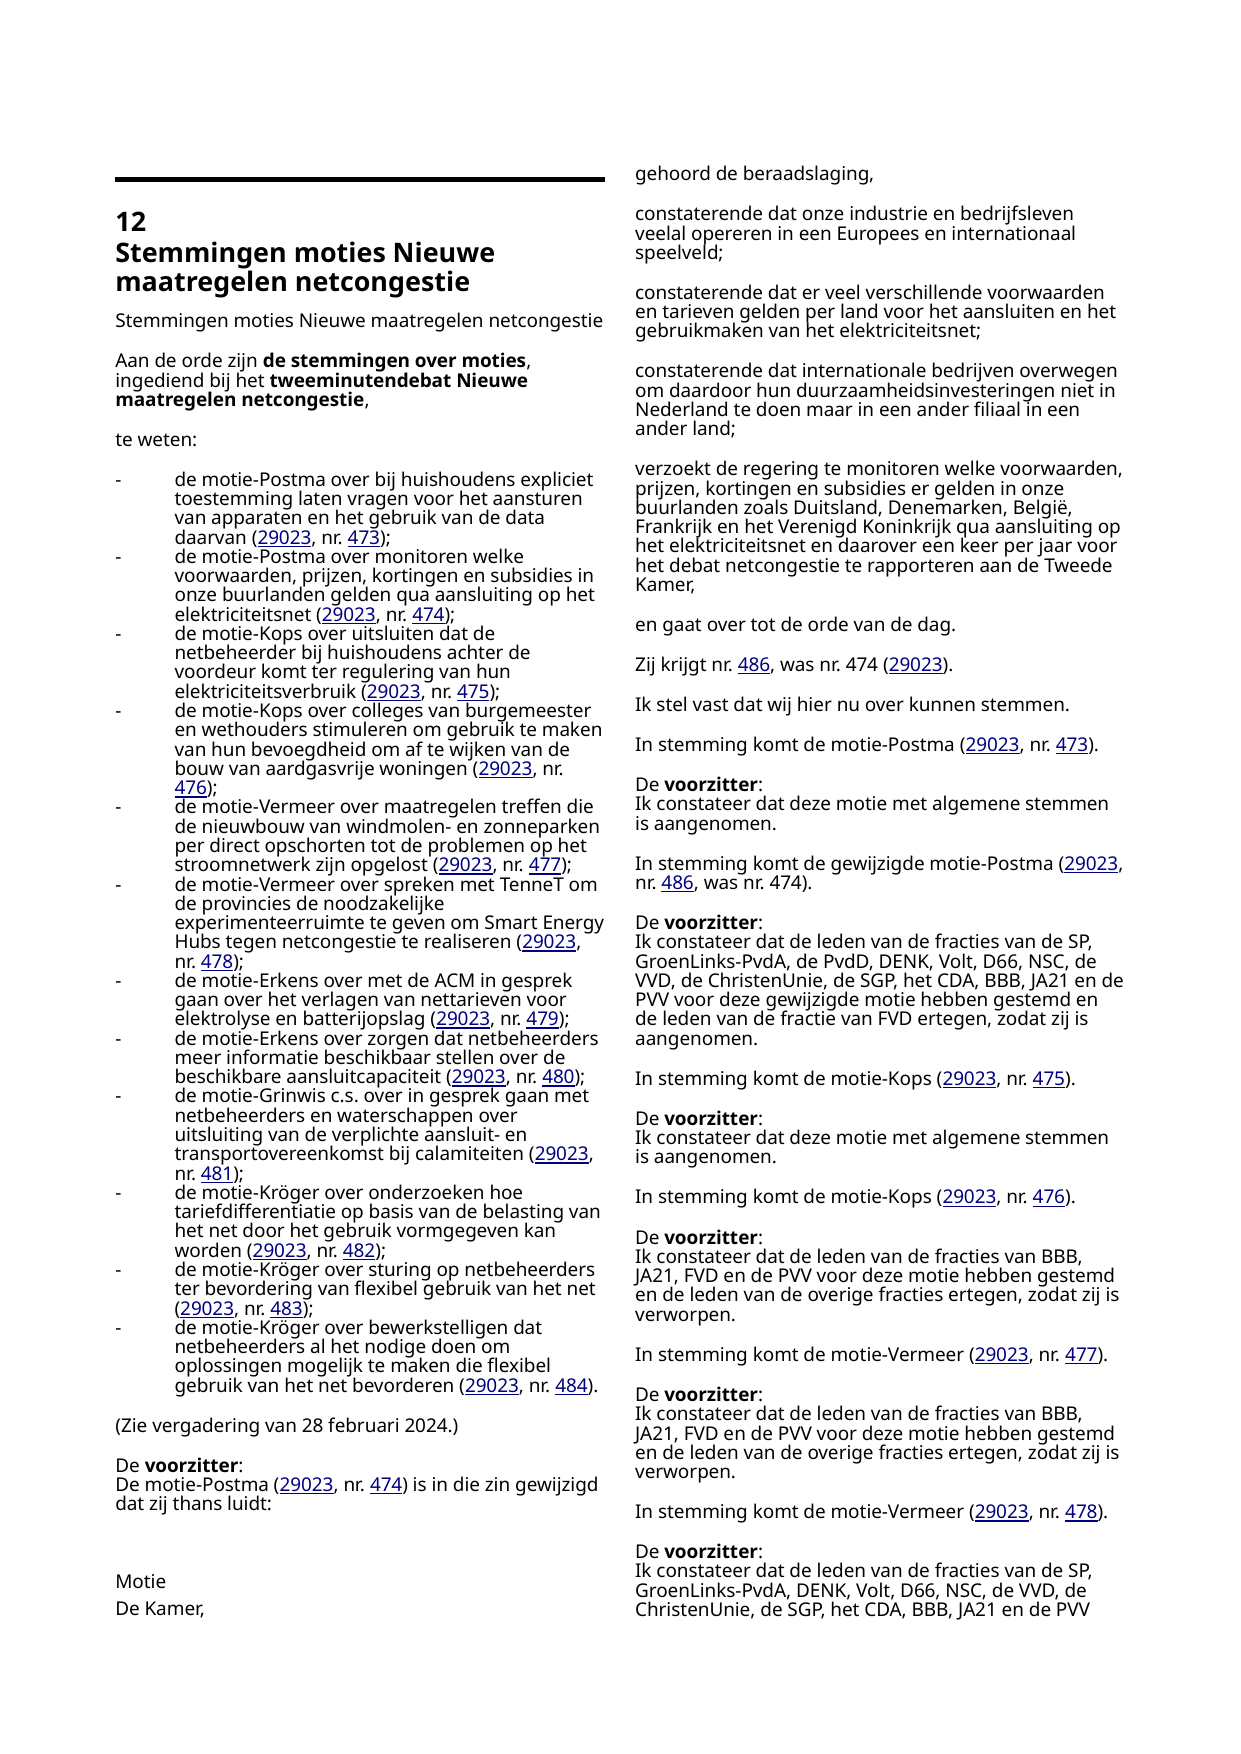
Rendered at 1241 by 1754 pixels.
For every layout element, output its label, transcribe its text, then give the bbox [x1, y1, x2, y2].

text Stemmingen moties Nieuwe maatregelen netcongestie [115, 239, 605, 312]
text 12 [115, 203, 605, 239]
text verzoekt de regering te monitoren welke voorwaarden, prijzen, kortingen en subsidies er gelden in onze buurlanden zoals Duitsland, Denemarken, België, Frankrijk en het Verenigd Koninkrijk qua aansluiting op het elektriciteitsnet en daarover een keer per jaar voor het debat netcongestie te rapporteren aan de Tweede Kamer, [635, 460, 1125, 595]
text (Zie vergadering van 28 februari 2024.) [115, 1417, 605, 1436]
text In stemming komt de motie-Vermeer (29023, nr. 478). [635, 1503, 1125, 1522]
text Ik constateer dat de leden van de fracties van de SP, GroenLinks-PvdA, DENK, Volt, D66, NSC, de VVD, de ChristenUnie, de SGP, het CDA, BBB, JA21 en de PVV [635, 1562, 1125, 1620]
text De voorzitter: [635, 1386, 1125, 1405]
text Ik stel vast dat wij hier nu over kunnen stemmen. [635, 696, 1125, 715]
text Ik constateer dat deze motie met algemene stemmen is aangenomen. [635, 1129, 1125, 1168]
text te weten: [115, 431, 605, 450]
text De voorzitter: [635, 914, 1125, 933]
list de motie-Erkens over met de ACM in gesprek gaan over het verlagen van nettarieven voor elektrolyse en batterijopslag (29023, nr. 479); [115, 972, 605, 1030]
text Ik constateer dat de leden van de fracties van BBB, JA21, FVD en de PVV voor deze motie hebben gestemd en de leden van de overige fracties ertegen, zodat zij is verworpen. [635, 1405, 1125, 1482]
text In stemming komt de motie-Kops (29023, nr. 475). [635, 1070, 1125, 1089]
list de motie-Postma over bij huishoudens expliciet toestemming laten vragen voor het aansturen van apparaten en het gebruik van de data daarvan (29023, nr. 473); [115, 471, 605, 548]
text constaterende dat internationale bedrijven overwegen om daardoor hun duurzaamheidsinvesteringen niet in Nederland te doen maar in een ander filiaal in een ander land; [635, 362, 1125, 439]
list de motie-Kops over uitsluiten dat de netbeheerder bij huishoudens achter de voordeur komt ter regulering van hun elektriciteitsverbruik (29023, nr. 475); [115, 625, 605, 702]
list de motie-Kröger over bewerkstelligen dat netbeheerders al het nodige doen om oplossingen mogelijk te maken die flexibel gebruik van het net bevorderen (29023, nr. 484). [115, 1319, 605, 1396]
text Motie [115, 1568, 605, 1594]
text en gaat over tot de orde van de dag. [635, 616, 1125, 635]
text Ik constateer dat de leden van de fracties van de SP, GroenLinks-PvdA, de PvdD, DENK, Volt, D66, NSC, de VVD, de ChristenUnie, de SGP, het CDA, BBB, JA21 en de PVV voor deze gewijzigde motie hebben gestemd en de leden van de fractie van FVD ertegen, zodat zij is aangenomen. [635, 933, 1125, 1049]
text De Kamer, [115, 1599, 605, 1619]
list de motie-Erkens over zorgen dat netbeheerders meer informatie beschikbaar stellen over de beschikbare aansluitcapaciteit (29023, nr. 480); [115, 1030, 605, 1087]
text In stemming komt de motie-Vermeer (29023, nr. 477). [635, 1346, 1125, 1365]
text Zij krijgt nr. 486, was nr. 474 (29023). [635, 656, 1125, 675]
text De voorzitter: [635, 1543, 1125, 1562]
text In stemming komt de motie-Postma (29023, nr. 473). [635, 736, 1125, 755]
text constaterende dat onze industrie en bedrijfsleven veelal opereren in een Europees en internationaal speelveld; [635, 205, 1125, 263]
list de motie-Kops over colleges van burgemeester en wethouders stimuleren om gebruik te maken van hun bevoegdheid om af te wijken van de bouw van aardgasvrije woningen (29023, nr. 476); [115, 702, 605, 798]
list de motie-Grinwis c.s. over in gesprek gaan met netbeheerders en waterschappen over uitsluiting van de verplichte aansluit- en transportovereenkomst bij calamiteiten (29023, nr. 481); [115, 1087, 605, 1184]
list de motie-Vermeer over maatregelen treffen die de nieuwbouw van windmolen- en zonneparken per direct opschorten tot de problemen op het stroomnetwerk zijn opgelost (29023, nr. 477); [115, 798, 605, 876]
text De motie-Postma (29023, nr. 474) is in die zin gewijzigd dat zij thans luidt: [115, 1476, 605, 1514]
list de motie-Kröger over onderzoeken hoe tariefdifferentiatie op basis van de belasting van het net door het gebruik vormgegeven kan worden (29023, nr. 482); [115, 1184, 605, 1261]
text Ik constateer dat de leden van de fracties van BBB, JA21, FVD en de PVV voor deze motie hebben gestemd en de leden van de overige fracties ertegen, zodat zij is verworpen. [635, 1248, 1125, 1325]
list de motie-Postma over monitoren welke voorwaarden, prijzen, kortingen en subsidies in onze buurlanden gelden qua aansluiting op het elektriciteitsnet (29023, nr. 474); [115, 548, 605, 625]
text Ik constateer dat deze motie met algemene stemmen is aangenomen. [635, 795, 1125, 834]
text gehoord de beraadslaging, [635, 165, 1125, 184]
text De voorzitter: [635, 1110, 1125, 1129]
text De voorzitter: [635, 1229, 1125, 1248]
list de motie-Kröger over sturing op netbeheerders ter bevordering van flexibel gebruik van het net (29023, nr. 483); [115, 1261, 605, 1319]
text De voorzitter: [115, 1457, 605, 1476]
text constaterende dat er veel verschillende voorwaarden en tarieven gelden per land voor het aansluiten en het gebruikmaken van het elektriciteitsnet; [635, 284, 1125, 342]
list de motie-Vermeer over spreken met TenneT om de provincies de noodzakelijke experimenteerruimte te geven om Smart Energy Hubs tegen netcongestie te realiseren (29023, nr. 478); [115, 876, 605, 972]
text In stemming komt de gewijzigde motie-Postma (29023, nr. 486, was nr. 474). [635, 855, 1125, 893]
text Aan de orde zijn de stemmingen over moties, ingediend bij het tweeminutendebat Nieuwe maatregelen netcongestie, [115, 352, 605, 410]
text De voorzitter: [635, 776, 1125, 795]
text Stemmingen moties Nieuwe maatregelen netcongestie [115, 312, 605, 332]
text In stemming komt de motie-Kops (29023, nr. 476). [635, 1188, 1125, 1208]
